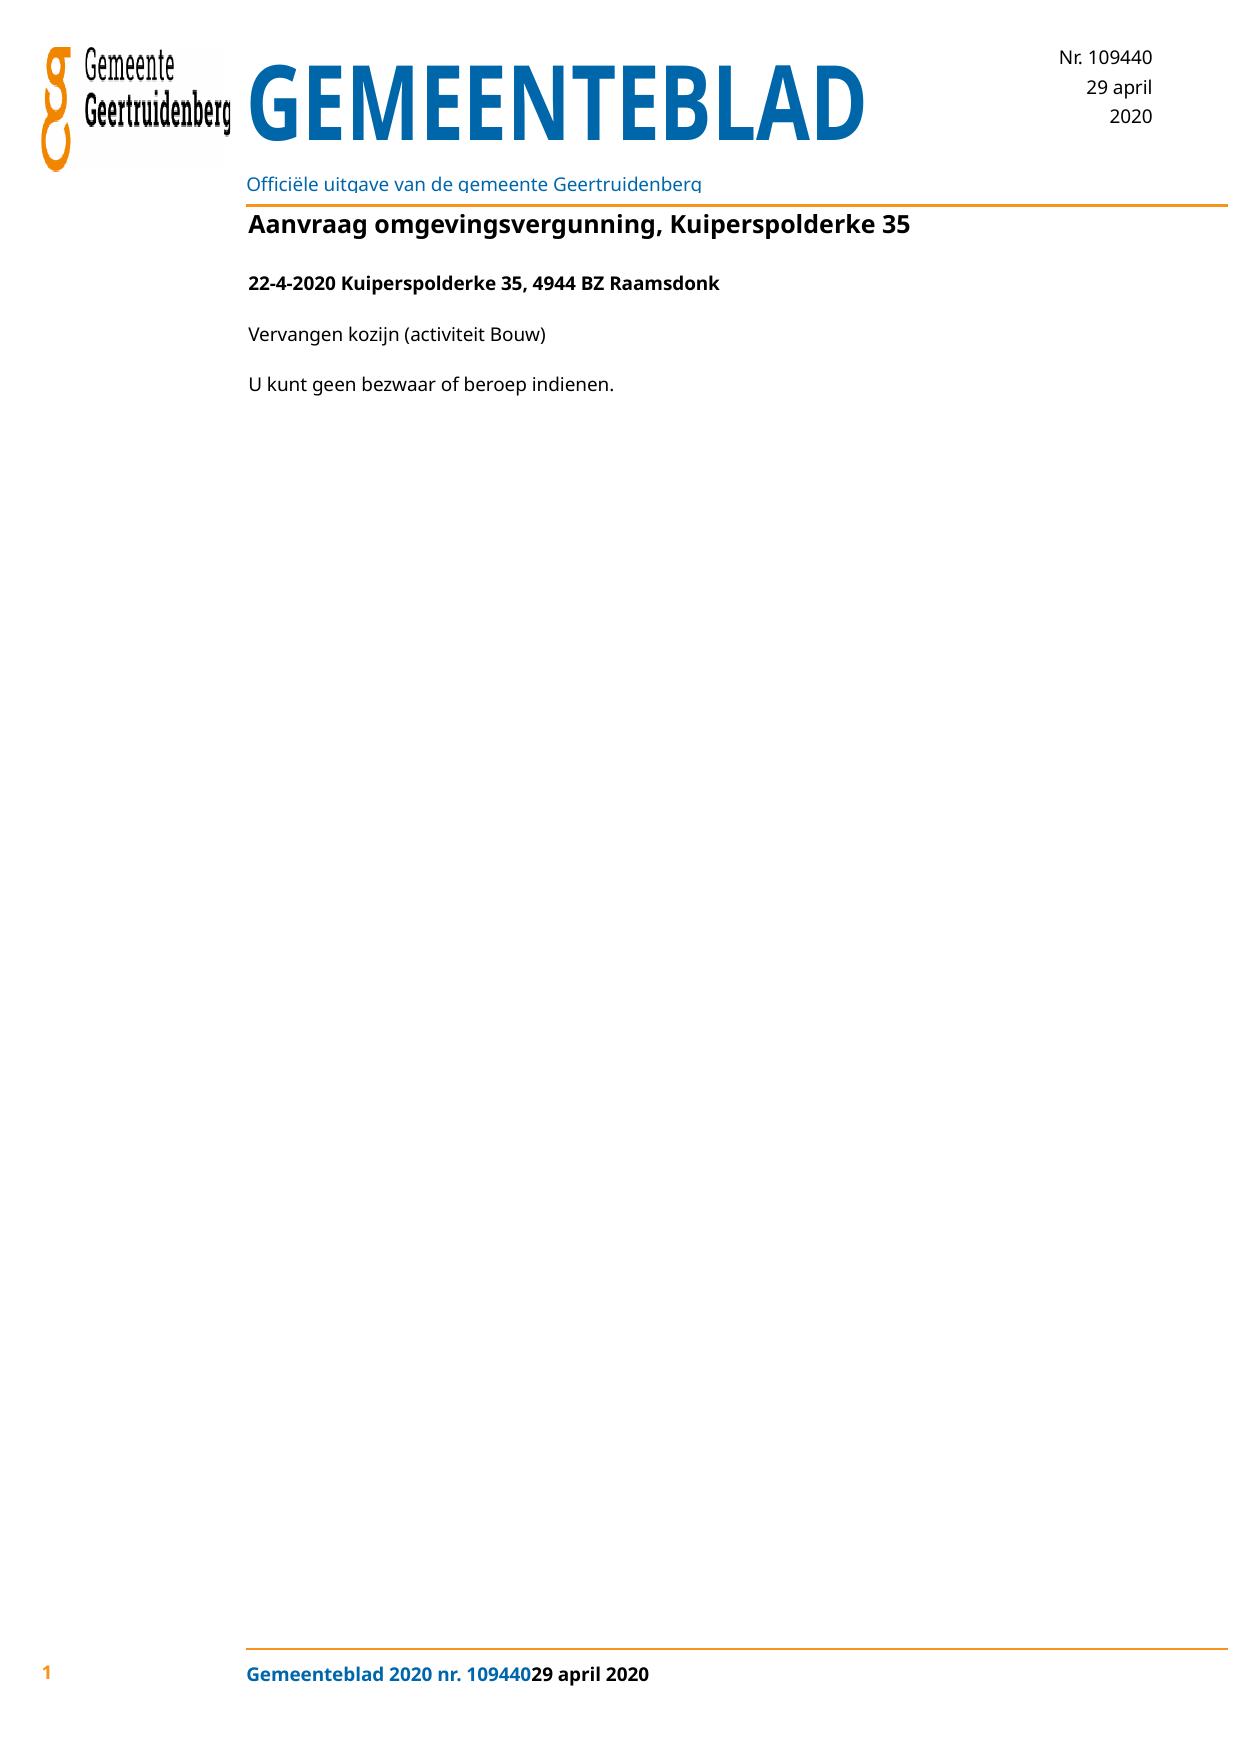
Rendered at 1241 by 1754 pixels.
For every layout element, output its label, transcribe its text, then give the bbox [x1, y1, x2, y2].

text Vervangen kozijn (activiteit Bouw) [248, 321, 1152, 346]
picture [41, 47, 231, 172]
text Aanvraag omgevingsvergunning, Kuiperspolderke 35 [248, 207, 1152, 241]
text 22-4-2020 Kuiperspolderke 35, 4944 BZ Raamsdonk [248, 270, 1152, 296]
text U kunt geen bezwaar of beroep indienen. [248, 371, 1152, 397]
